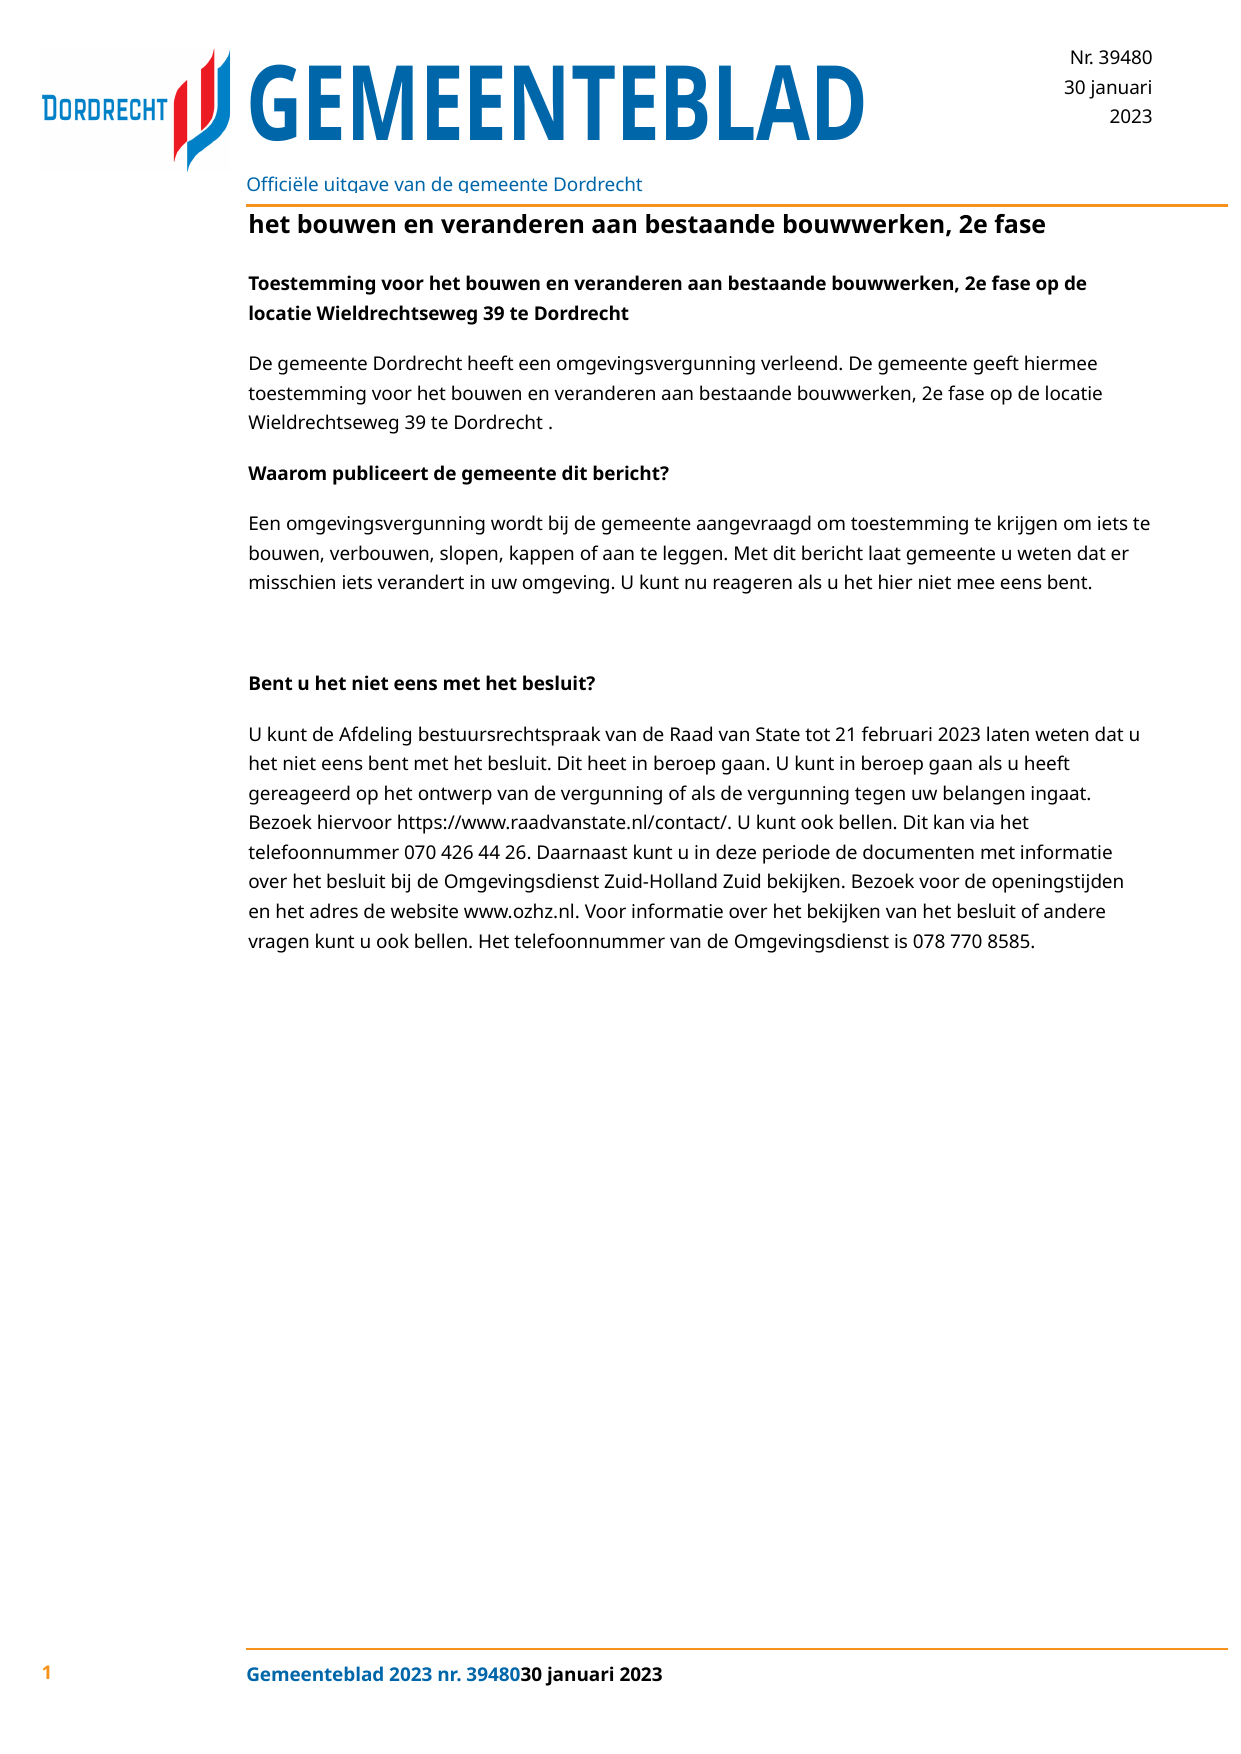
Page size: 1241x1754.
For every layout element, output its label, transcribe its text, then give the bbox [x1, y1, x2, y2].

picture [41, 47, 231, 172]
text Bent u het niet eens met het besluit? [248, 670, 1152, 696]
text Toestemming voor het bouwen en veranderen aan bestaande bouwwerken, 2e fase op de locatie Wieldrechtseweg 39 te Dordrecht [248, 270, 1152, 326]
text U kunt de Afdeling bestuursrechtspraak van de Raad van State tot 21 februari 2023 laten weten dat u het niet eens bent met het besluit. Dit heet in beroep gaan. U kunt in beroep gaan als u heeft gereageerd op het ontwerp van de vergunning of als de vergunning tegen uw belangen ingaat. Bezoek hiervoor https://www.raadvanstate.nl/contact/. U kunt ook bellen. Dit kan via het telefoonnummer 070 426 44 26. Daarnaast kunt u in deze periode de documenten met informatie over het besluit bij de Omgevingsdienst Zuid-Holland Zuid bekijken. Bezoek voor de openingstijden en het adres de website www.ozhz.nl. Voor informatie over het bekijken van het besluit of andere vragen kunt u ook bellen. Het telefoonnummer van de Omgevingsdienst is 078 770 8585. [248, 721, 1152, 953]
text Waarom publiceert de gemeente dit bericht? [248, 460, 1152, 486]
text De gemeente Dordrecht heeft een omgevingsvergunning verleend. De gemeente geeft hiermee toestemming voor het bouwen en veranderen aan bestaande bouwwerken, 2e fase op de locatie Wieldrechtseweg 39 te Dordrecht . [248, 350, 1152, 435]
text het bouwen en veranderen aan bestaande bouwwerken, 2e fase [248, 207, 1152, 241]
text Een omgevingsvergunning wordt bij de gemeente aangevraagd om toestemming te krijgen om iets te bouwen, verbouwen, slopen, kappen of aan te leggen. Met dit bericht laat gemeente u weten dat er misschien iets verandert in uw omgeving. U kunt nu reageren als u het hier niet mee eens bent. [248, 510, 1152, 595]
